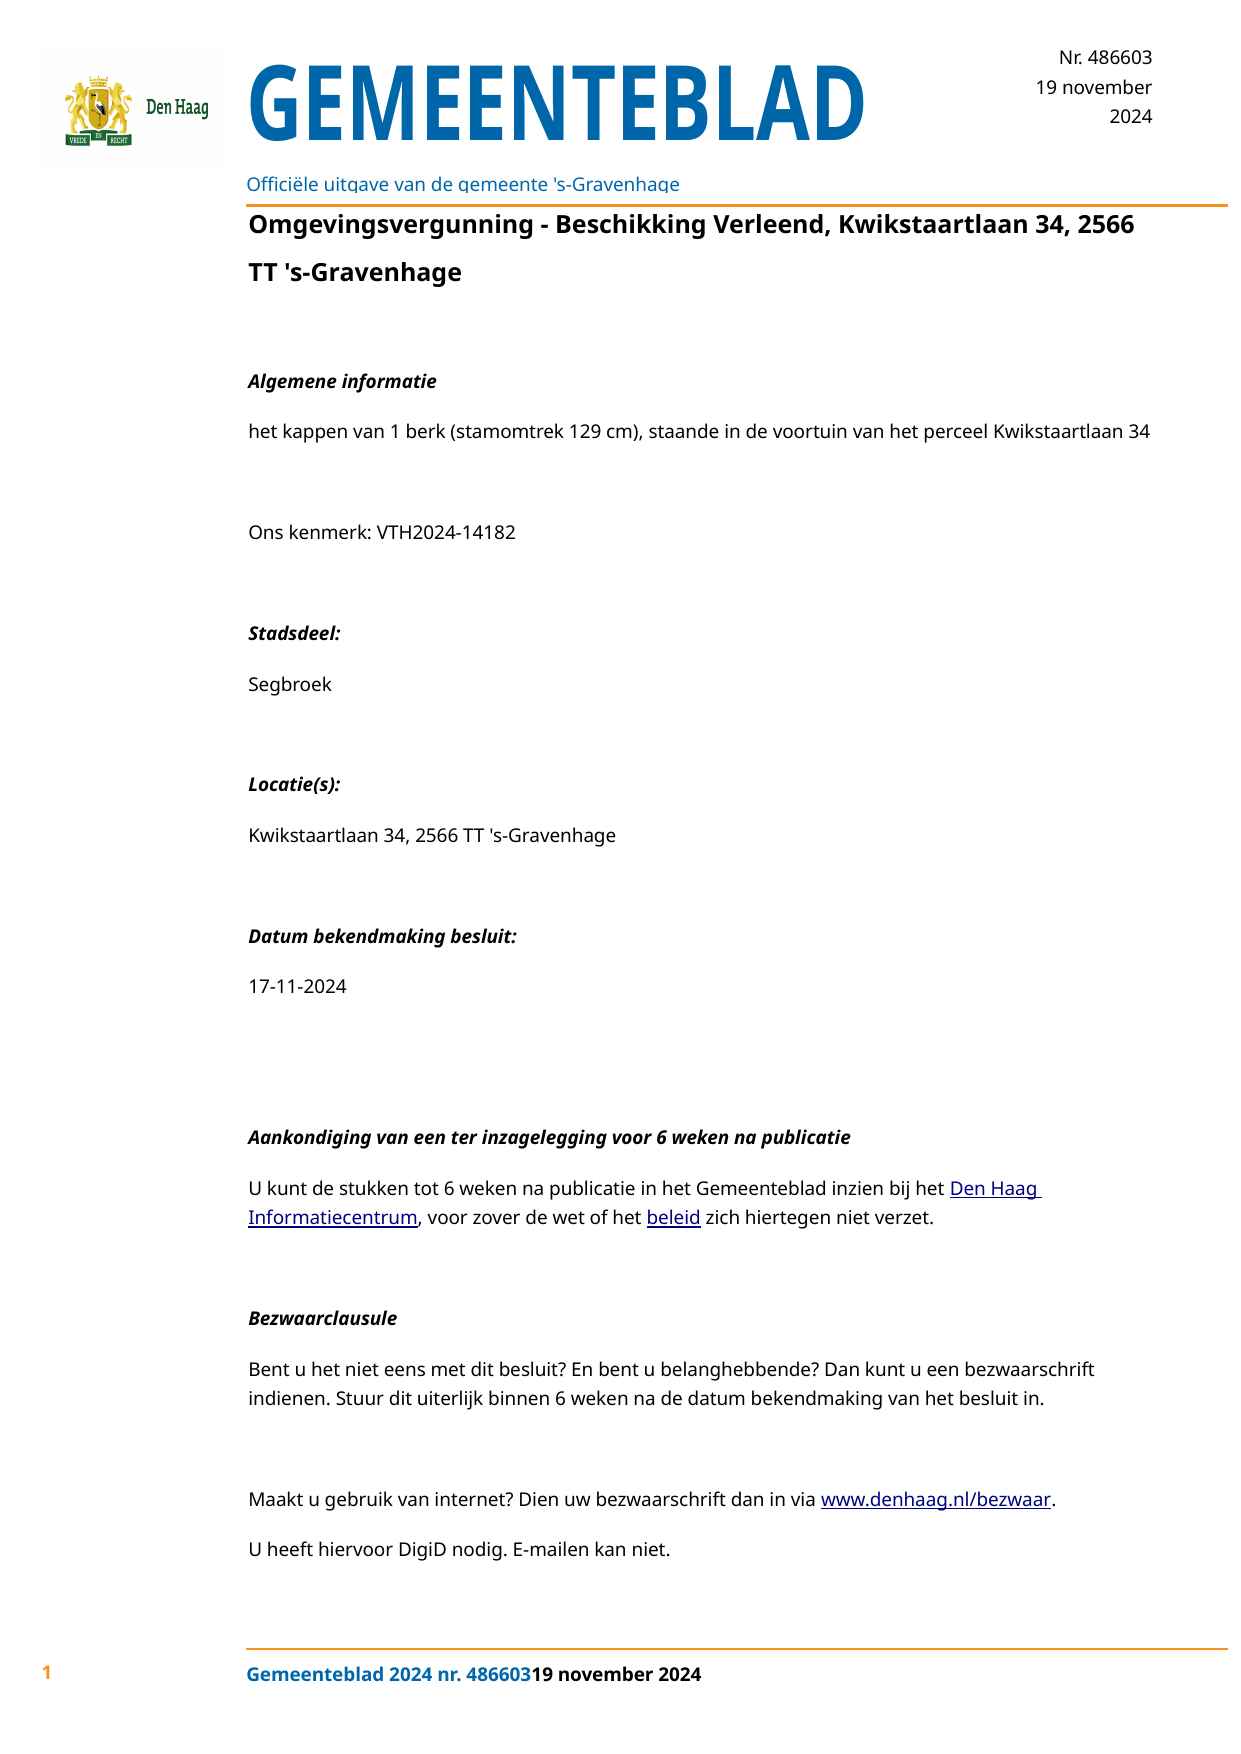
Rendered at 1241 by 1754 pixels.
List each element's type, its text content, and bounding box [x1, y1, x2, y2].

text Bezwaarclausule [248, 1305, 1152, 1331]
text 17-11-2024 [248, 973, 1152, 999]
text Kwikstaartlaan 34, 2566 TT 's-Gravenhage [248, 822, 1152, 848]
text U heeft hiervoor DigiD nodig. E-mailen kan niet. [248, 1537, 1152, 1562]
text U kunt de stukken tot 6 weken na publicatie in het Gemeenteblad inzien bij het Den Haag Informatiecentrum, voor zover de wet of het beleid zich hiertegen niet verzet. [248, 1175, 1152, 1230]
text Stadsdeel: [248, 620, 1152, 646]
text Ons kenmerk: VTH2024-14182 [248, 519, 1152, 545]
text Maakt u gebruik van internet? Dien uw bezwaarschrift dan in via www.denhaag.nl/bezwaar. [248, 1486, 1152, 1512]
picture [41, 47, 231, 172]
text Datum bekendmaking besluit: [248, 923, 1152, 949]
text het kappen van 1 berk (stamomtrek 129 cm), staande in de voortuin van het perceel Kwikstaartlaan 34 [248, 419, 1152, 444]
text Segbroek [248, 671, 1152, 697]
text Algemene informatie [248, 368, 1152, 394]
text Aankondiging van een ter inzagelegging voor 6 weken na publicatie [248, 1124, 1152, 1150]
text Locatie(s): [248, 772, 1152, 797]
text Omgevingsvergunning - Beschikking Verleend, Kwikstaartlaan 34, 2566 TT 's-Gravenhage [248, 207, 1152, 288]
text Bent u het niet eens met dit besluit? En bent u belanghebbende? Dan kunt u een bezwaarschrift indienen. Stuur dit uiterlijk binnen 6 weken na de datum bekendmaking van het besluit in. [248, 1356, 1152, 1411]
